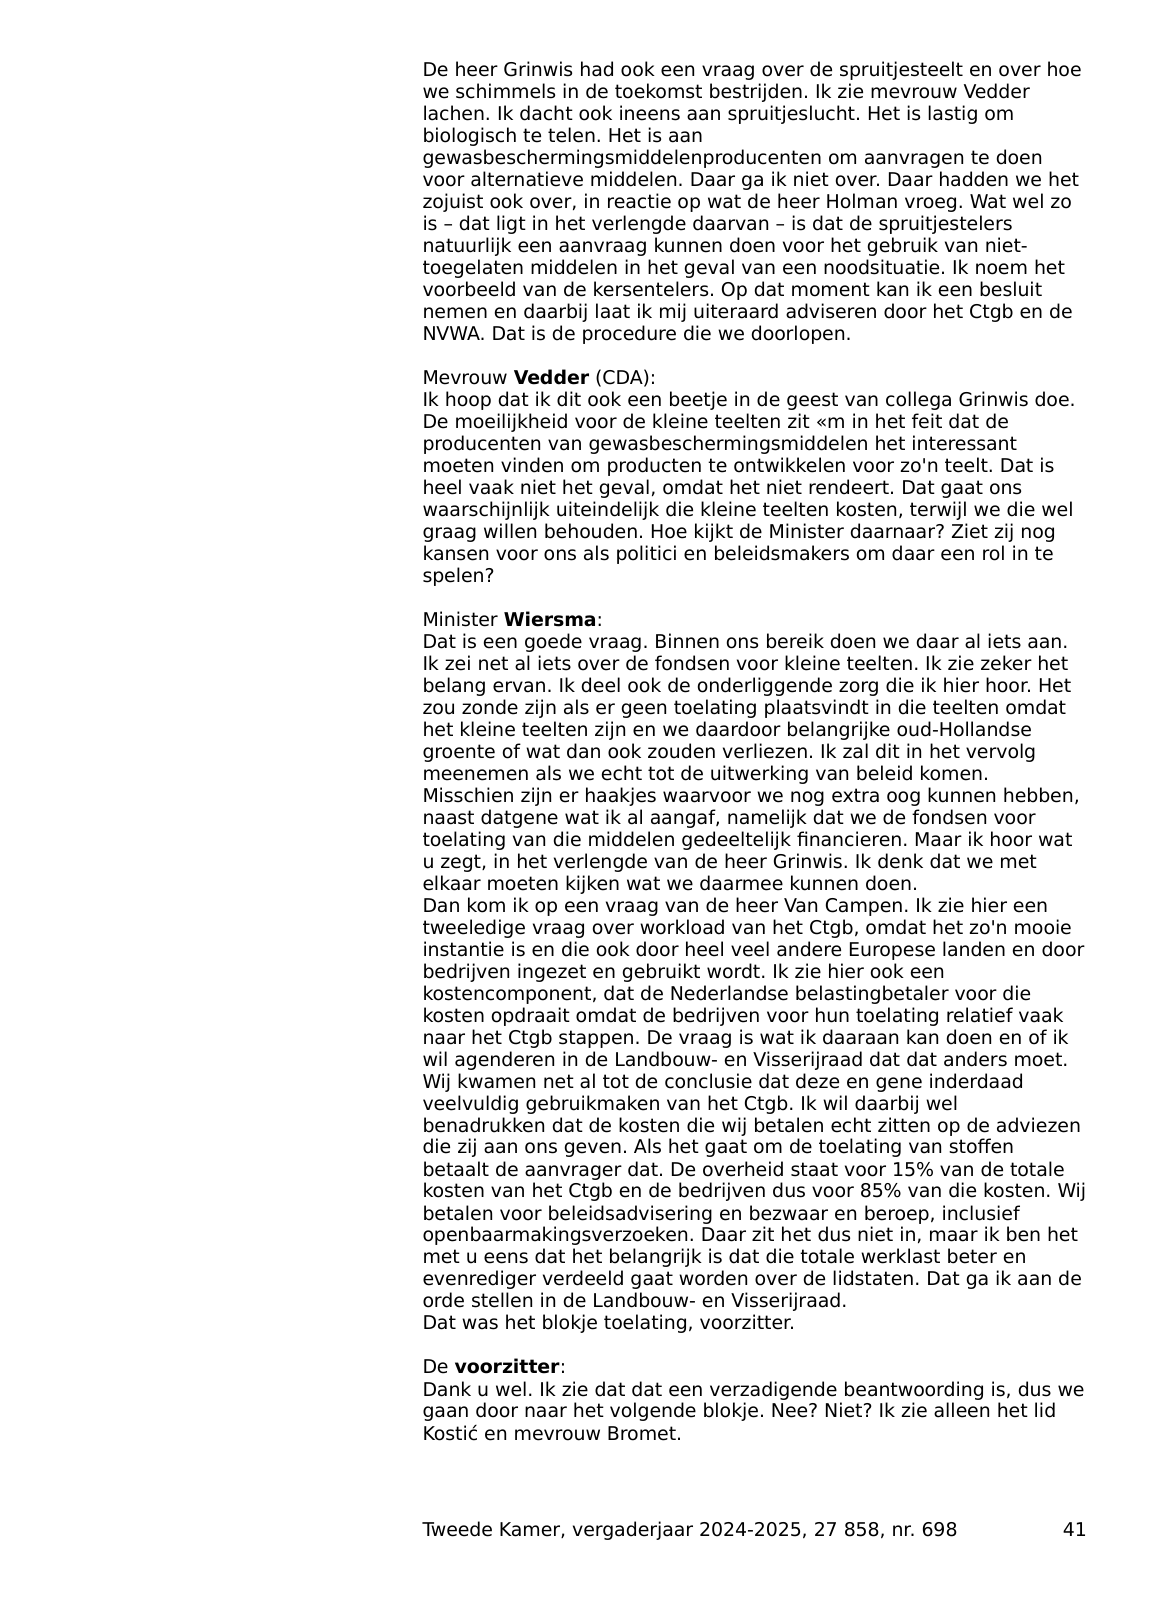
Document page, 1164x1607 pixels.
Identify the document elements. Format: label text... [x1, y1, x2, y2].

text Mevrouw Vedder (CDA): [422, 367, 1087, 389]
text Minister Wiersma: [422, 609, 1087, 631]
text Dat is een goede vraag. Binnen ons bereik doen we daar al iets aan. Ik zei net al iets over de fondsen voor kleine teelten. Ik zie zeker het belang ervan. Ik deel ook de onderliggende zorg die ik hier hoor. Het zou zonde zijn als er geen toelating plaatsvindt in die teelten omdat het kleine teelten zijn en we daardoor belangrijke oud-Hollandse groente of wat dan ook zouden verliezen. Ik zal dit in het vervolg meenemen als we echt tot de uitwerking van beleid komen. Misschien zijn er haakjes waarvoor we nog extra oog kunnen hebben, naast datgene wat ik al aangaf, namelijk dat we de fondsen voor toelating van die middelen gedeeltelijk financieren. Maar ik hoor wat u zegt, in het verlengde van de heer Grinwis. Ik denk dat we met elkaar moeten kijken wat we daarmee kunnen doen. [422, 631, 1087, 895]
text Dan kom ik op een vraag van de heer Van Campen. Ik zie hier een tweeledige vraag over workload van het Ctgb, omdat het zo'n mooie instantie is en die ook door heel veel andere Europese landen en door bedrijven ingezet en gebruikt wordt. Ik zie hier ook een kostencomponent, dat de Nederlandse belastingbetaler voor die kosten opdraait omdat de bedrijven voor hun toelating relatief vaak naar het Ctgb stappen. De vraag is wat ik daaraan kan doen en of ik wil agenderen in de Landbouw- en Visserijraad dat dat anders moet. Wij kwamen net al tot de conclusie dat deze en gene inderdaad veelvuldig gebruikmaken van het Ctgb. Ik wil daarbij wel benadrukken dat de kosten die wij betalen echt zitten op de adviezen die zij aan ons geven. Als het gaat om de toelating van stoffen betaalt de aanvrager dat. De overheid staat voor 15% van de totale kosten van het Ctgb en de bedrijven dus voor 85% van die kosten. Wij betalen voor beleidsadvisering en bezwaar en beroep, inclusief openbaarmakingsverzoeken. Daar zit het dus niet in, maar ik ben het met u eens dat het belangrijk is dat die totale werklast beter en evenrediger verdeeld gaat worden over de lidstaten. Dat ga ik aan de orde stellen in de Landbouw- en Visserijraad. [422, 895, 1087, 1312]
text Dat was het blokje toelating, voorzitter. [422, 1312, 1087, 1334]
text De voorzitter: [422, 1356, 1087, 1378]
text Ik hoop dat ik dit ook een beetje in de geest van collega Grinwis doe. De moeilijkheid voor de kleine teelten zit «m in het feit dat de producenten van gewasbeschermingsmiddelen het interessant moeten vinden om producten te ontwikkelen voor zo'n teelt. Dat is heel vaak niet het geval, omdat het niet rendeert. Dat gaat ons waarschijnlijk uiteindelijk die kleine teelten kosten, terwijl we die wel graag willen behouden. Hoe kijkt de Minister daarnaar? Ziet zij nog kansen voor ons als politici en beleidsmakers om daar een rol in te spelen? [422, 389, 1087, 587]
text De heer Grinwis had ook een vraag over de spruitjesteelt en over hoe we schimmels in de toekomst bestrijden. Ik zie mevrouw Vedder lachen. Ik dacht ook ineens aan spruitjeslucht. Het is lastig om biologisch te telen. Het is aan gewasbeschermingsmiddelenproducenten om aanvragen te doen voor alternatieve middelen. Daar ga ik niet over. Daar hadden we het zojuist ook over, in reactie op wat de heer Holman vroeg. Wat wel zo is – dat ligt in het verlengde daarvan – is dat de spruitjestelers natuurlijk een aanvraag kunnen doen voor het gebruik van niet-toegelaten middelen in het geval van een noodsituatie. Ik noem het voorbeeld van de kersentelers. Op dat moment kan ik een besluit nemen en daarbij laat ik mij uiteraard adviseren door het Ctgb en de NVWA. Dat is de procedure die we doorlopen. [422, 59, 1087, 345]
text Dank u wel. Ik zie dat dat een verzadigende beantwoording is, dus we gaan door naar het volgende blokje. Nee? Niet? Ik zie alleen het lid Kostić en mevrouw Bromet. [422, 1378, 1087, 1444]
